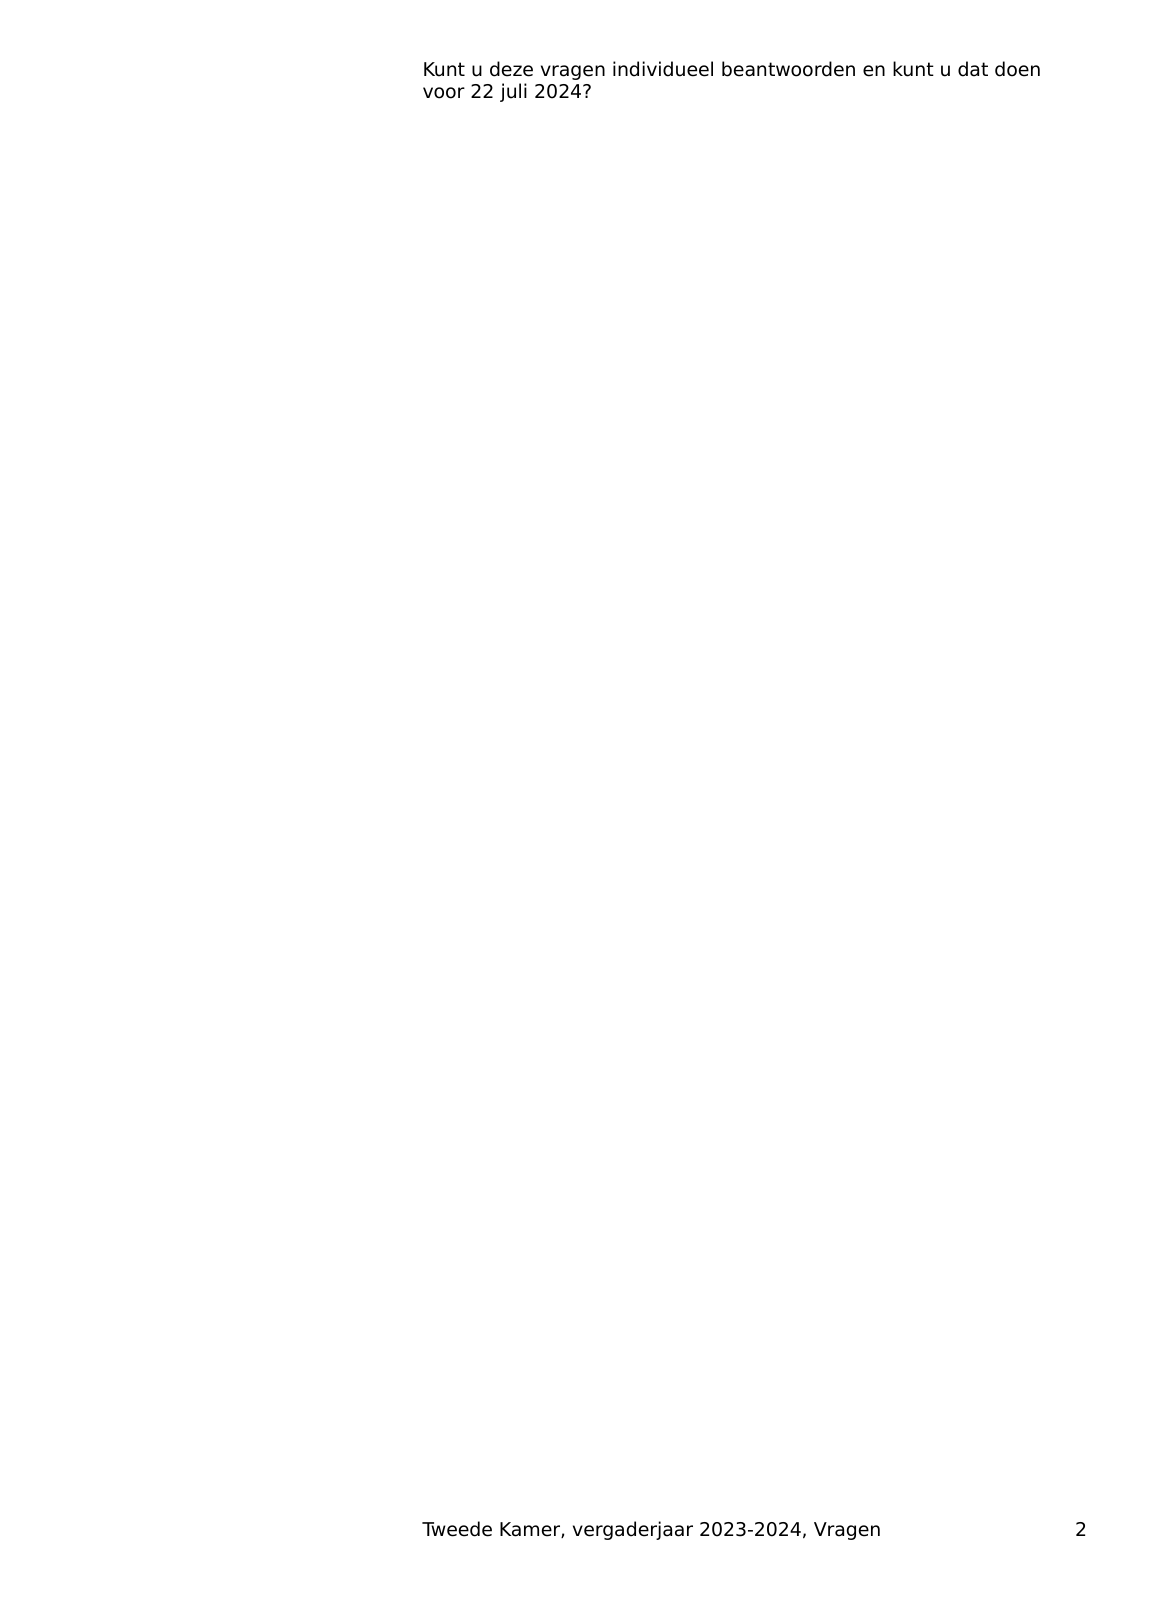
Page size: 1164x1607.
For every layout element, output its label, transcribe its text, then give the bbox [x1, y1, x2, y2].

text Kunt u deze vragen individueel beantwoorden en kunt u dat doen voor 22 juli 2024? [422, 59, 1087, 103]
